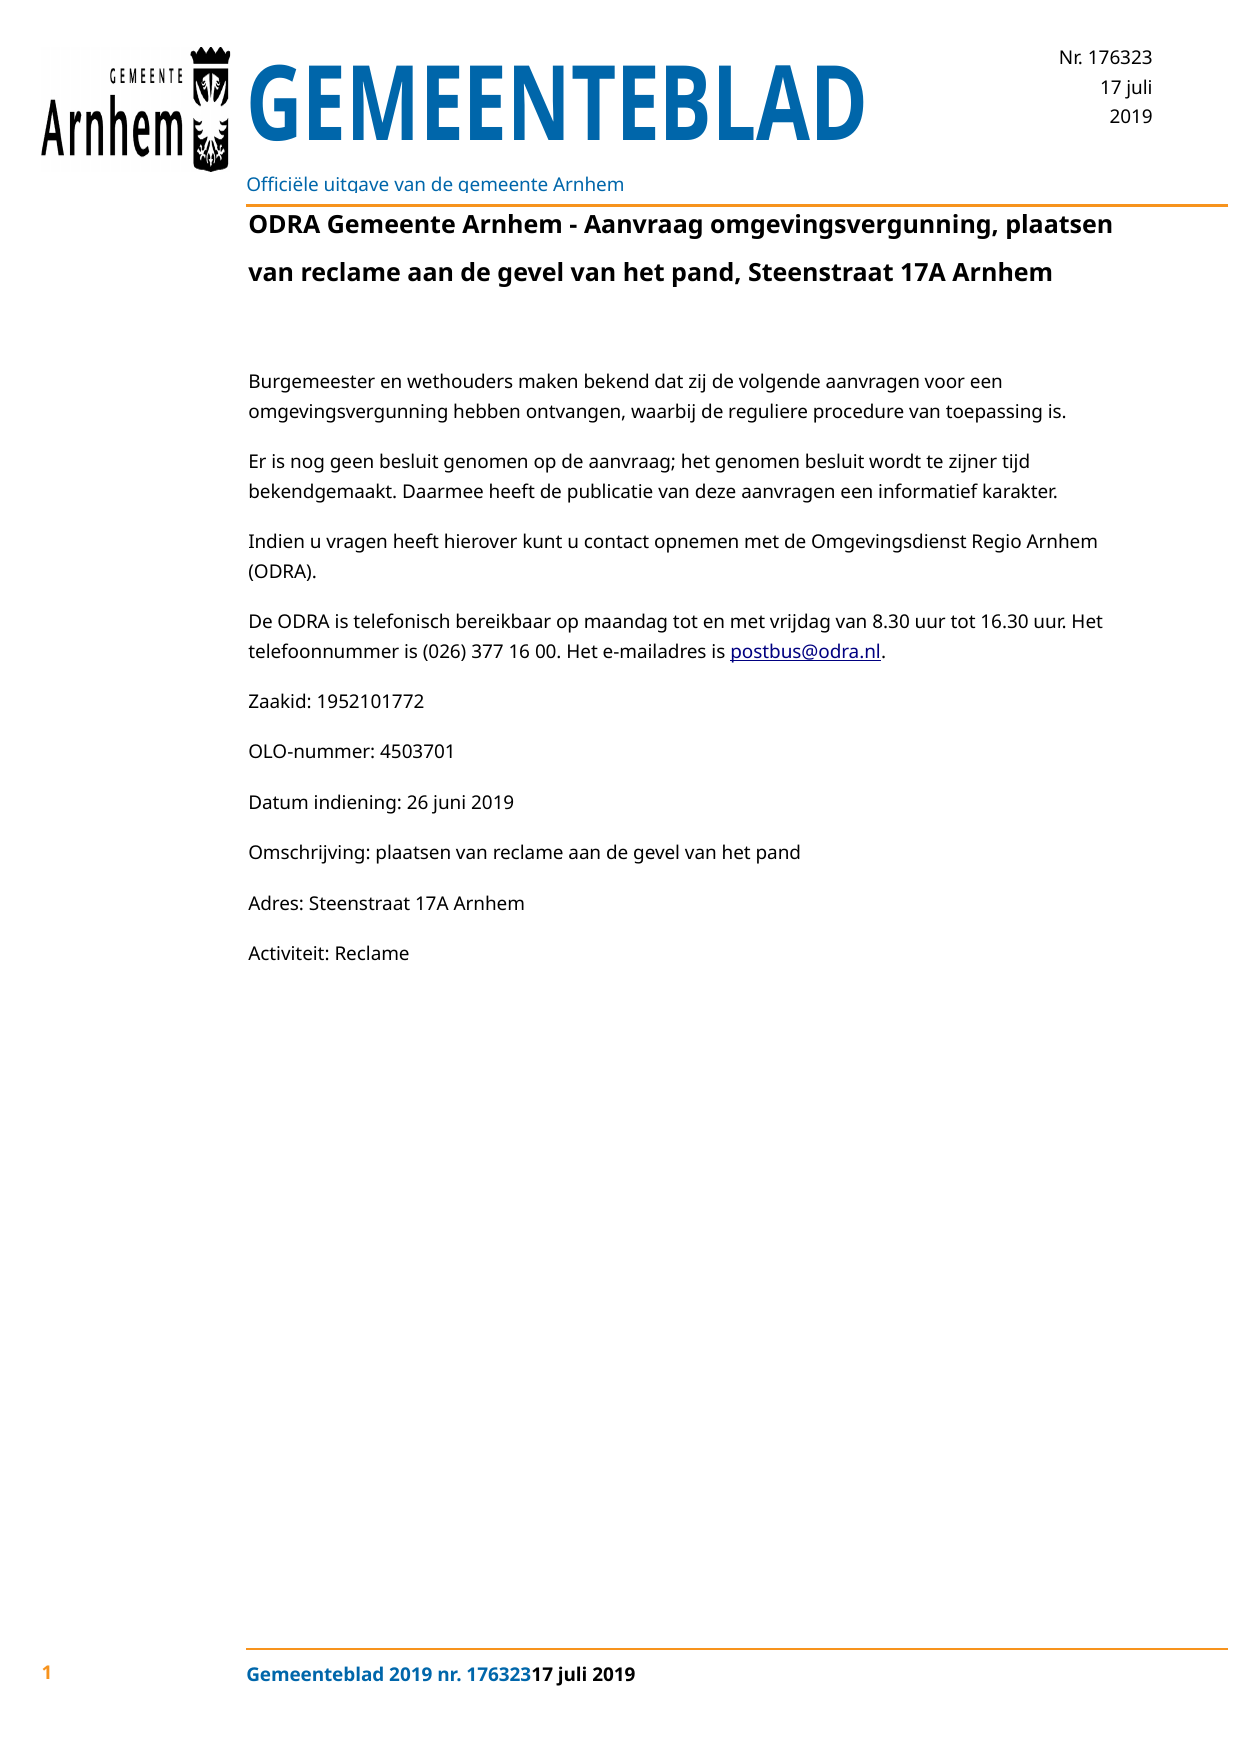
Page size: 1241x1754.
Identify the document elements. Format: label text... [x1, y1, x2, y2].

text ODRA Gemeente Arnhem - Aanvraag omgevingsvergunning, plaatsen van reclame aan de gevel van het pand, Steenstraat 17A Arnhem [248, 207, 1152, 288]
text Burgemeester en wethouders maken bekend dat zij de volgende aanvragen voor een omgevingsvergunning hebben ontvangen, waarbij de reguliere procedure van toepassing is. [248, 368, 1152, 424]
text Adres: Steenstraat 17A Arnhem [248, 890, 1152, 916]
text Omschrijving: plaatsen van reclame aan de gevel van het pand [248, 839, 1152, 865]
text Datum indiening: 26 juni 2019 [248, 789, 1152, 815]
text Indien u vragen heeft hierover kunt u contact opnemen met de Omgevingsdienst Regio Arnhem (ODRA). [248, 528, 1152, 584]
text De ODRA is telefonisch bereikbaar op maandag tot en met vrijdag van 8.30 uur tot 16.30 uur. Het telefoonnummer is (026) 377 16 00. Het e-mailadres is postbus@odra.nl. [248, 608, 1152, 664]
picture [41, 47, 231, 172]
text Activiteit: Reclame [248, 940, 1152, 966]
text OLO-nummer: 4503701 [248, 739, 1152, 764]
text Zaakid: 1952101772 [248, 688, 1152, 714]
text Er is nog geen besluit genomen op de aanvraag; het genomen besluit wordt te zijner tijd bekendgemaakt. Daarmee heeft de publicatie van deze aanvragen een informatief karakter. [248, 448, 1152, 504]
